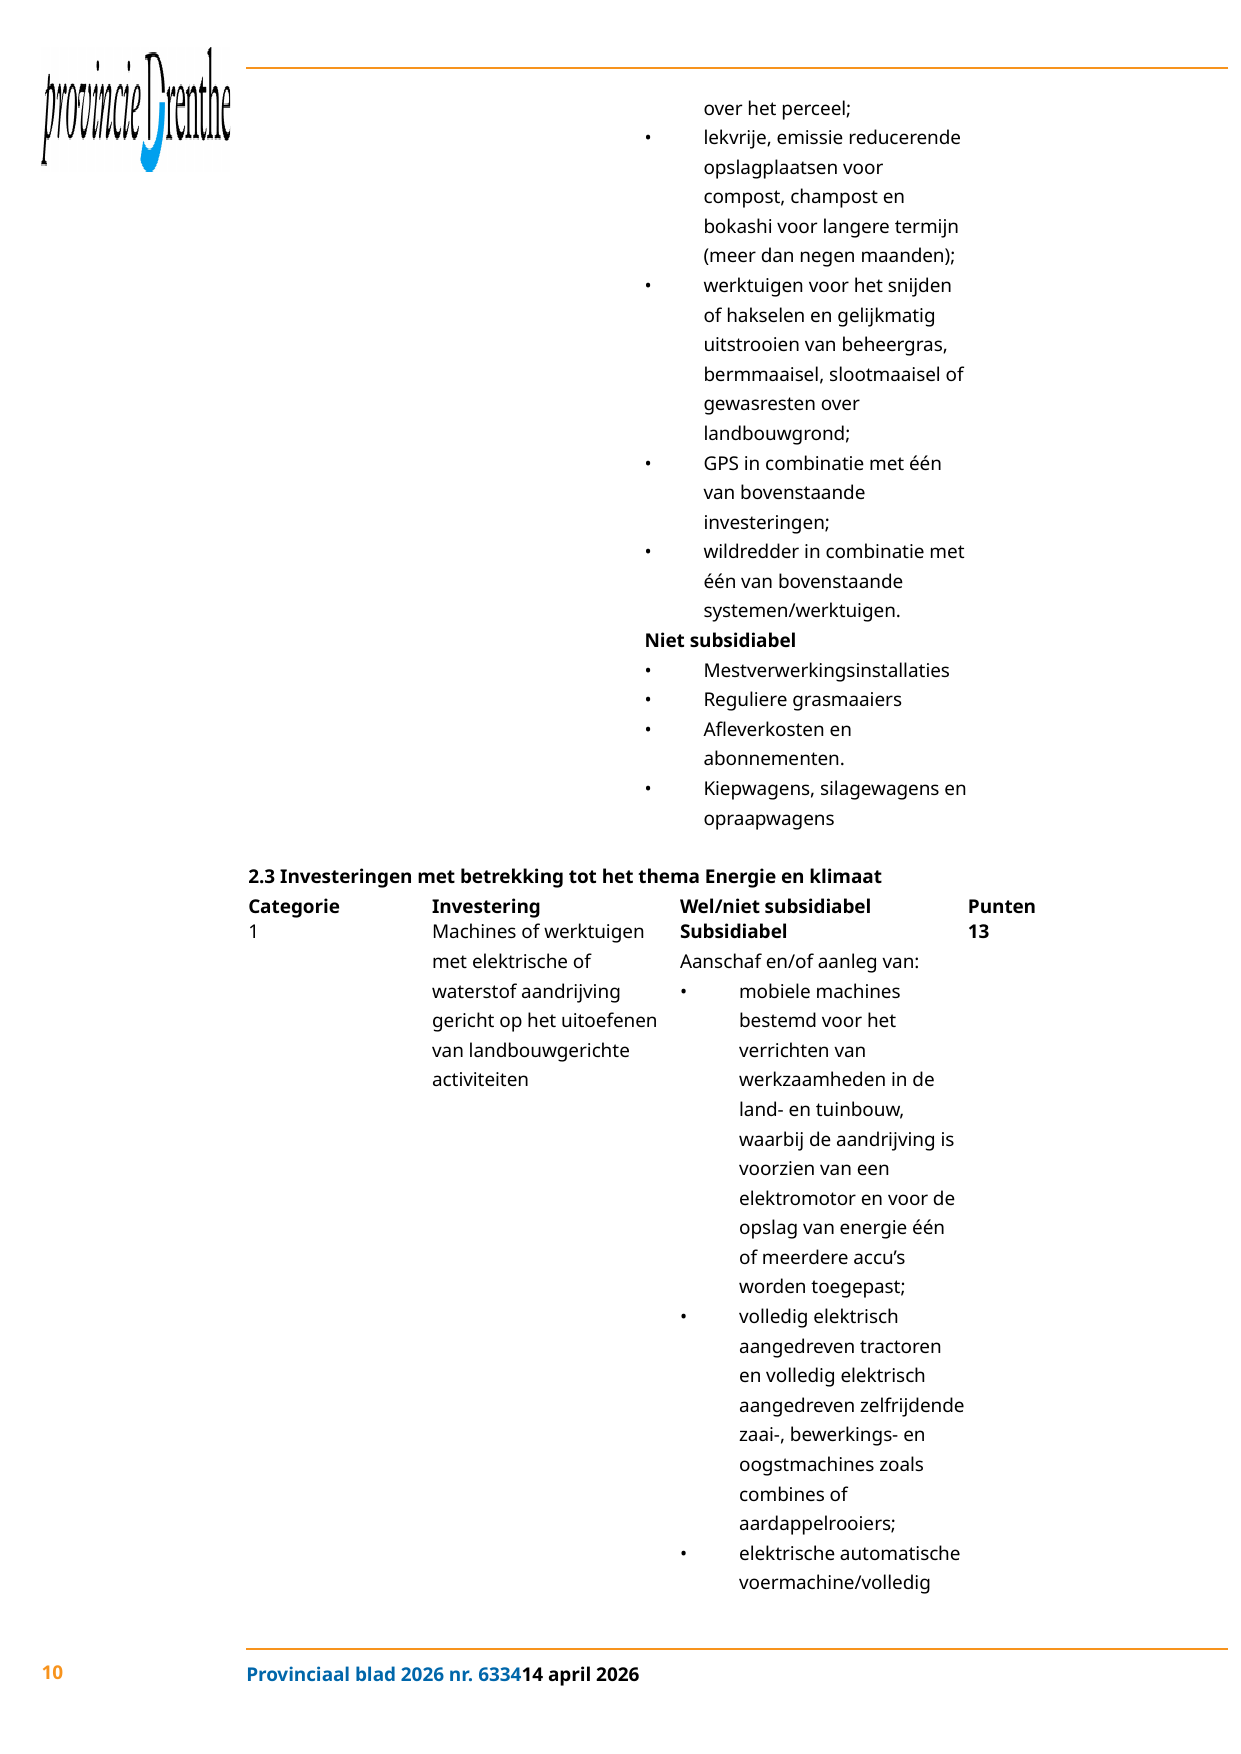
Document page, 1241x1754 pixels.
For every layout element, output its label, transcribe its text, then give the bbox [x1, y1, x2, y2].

picture [41, 47, 231, 172]
table_header Categorie [248, 893, 432, 919]
table_cell Subsidiabel Aanschaf en/of aanleg van: mobiele machines bestemd voor het verrichten van werkzaamheden in de land- en tuinbouw, waarbij de aandrijving is voorzien van een elektromotor en voor de opslag van energie één of meerdere accu’s worden toegepast; volledig elektrisch aangedreven tractoren en volledig elektrisch aangedreven zelfrijdende zaai-, bewerkings- en oogstmachines zoals combines of aardappelrooiers; elektrische automatische voermachine/volledig [680, 919, 968, 1595]
table_header Investering [432, 893, 680, 919]
table_header Wel/niet subsidiabel [680, 893, 968, 919]
table_cell 13 [968, 919, 1152, 1595]
table_cell [430, 95, 644, 831]
table_cell [969, 95, 1152, 831]
text 2.3 Investeringen met betrekking tot het thema Energie en klimaat [248, 863, 1152, 889]
table_header Punten [968, 893, 1152, 919]
table_cell 1 [248, 919, 432, 1595]
table_cell [248, 95, 430, 831]
table_cell Machines of werktuigen met elektrische of waterstof aandrijving gericht op het uitoefenen van landbouwgerichte activiteiten [432, 919, 680, 1595]
table_cell over het perceel; lekvrije, emissie reducerende opslagplaatsen voor compost, champost en bokashi voor langere termijn (meer dan negen maanden); werktuigen voor het snijden of hakselen en gelijkmatig uitstrooien van beheergras, bermmaaisel, slootmaaisel of gewasresten over landbouwgrond; GPS in combinatie met één van bovenstaande investeringen; wildredder in combinatie met één van bovenstaande systemen/werktuigen. Niet subsidiabel Mestverwerkingsinstallaties Reguliere grasmaaiers Afleverkosten en abonnementen. Kiepwagens, silagewagens en opraapwagens [644, 95, 969, 831]
